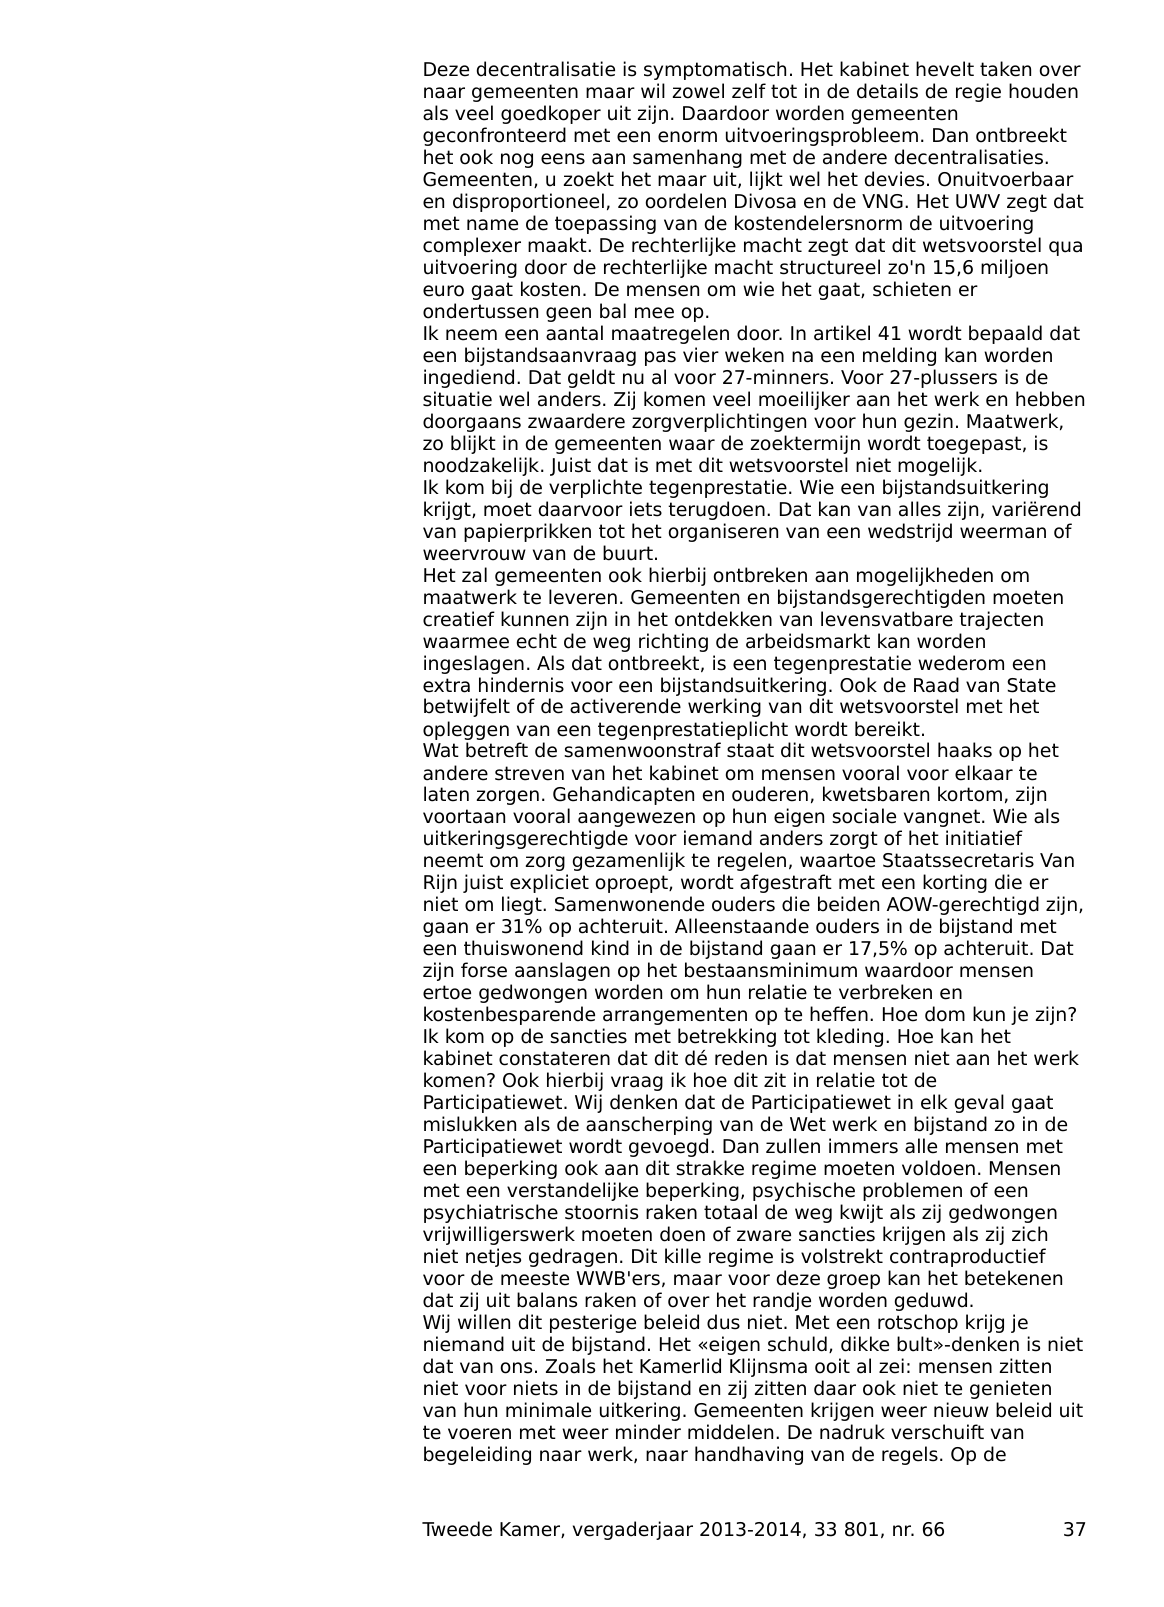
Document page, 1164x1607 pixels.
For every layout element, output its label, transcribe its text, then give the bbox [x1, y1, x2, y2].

text Wij willen dit pesterige beleid dus niet. Met een rotschop krijg je niemand uit de bijstand. Het «eigen schuld, dikke bult»-denken is niet dat van ons. Zoals het Kamerlid Klijnsma ooit al zei: mensen zitten niet voor niets in de bijstand en zij zitten daar ook niet te genieten van hun minimale uitkering. Gemeenten krijgen weer nieuw beleid uit te voeren met weer minder middelen. De nadruk verschuift van begeleiding naar werk, naar handhaving van de regels. Op de [422, 1312, 1087, 1466]
text Ik neem een aantal maatregelen door. In artikel 41 wordt bepaald dat een bijstandsaanvraag pas vier weken na een melding kan worden ingediend. Dat geldt nu al voor 27-minners. Voor 27-plussers is de situatie wel anders. Zij komen veel moeilijker aan het werk en hebben doorgaans zwaardere zorgverplichtingen voor hun gezin. Maatwerk, zo blijkt in de gemeenten waar de zoektermijn wordt toegepast, is noodzakelijk. Juist dat is met dit wetsvoorstel niet mogelijk. [422, 323, 1087, 477]
text Deze decentralisatie is symptomatisch. Het kabinet hevelt taken over naar gemeenten maar wil zowel zelf tot in de details de regie houden als veel goedkoper uit zijn. Daardoor worden gemeenten geconfronteerd met een enorm uitvoeringsprobleem. Dan ontbreekt het ook nog eens aan samenhang met de andere decentralisaties. Gemeenten, u zoekt het maar uit, lijkt wel het devies. Onuitvoerbaar en disproportioneel, zo oordelen Divosa en de VNG. Het UWV zegt dat met name de toepassing van de kostendelersnorm de uitvoering complexer maakt. De rechterlijke macht zegt dat dit wetsvoorstel qua uitvoering door de rechterlijke macht structureel zo'n 15,6 miljoen euro gaat kosten. De mensen om wie het gaat, schieten er ondertussen geen bal mee op. [422, 59, 1087, 323]
text Ik kom op de sancties met betrekking tot kleding. Hoe kan het kabinet constateren dat dit dé reden is dat mensen niet aan het werk komen? Ook hierbij vraag ik hoe dit zit in relatie tot de Participatiewet. Wij denken dat de Participatiewet in elk geval gaat mislukken als de aanscherping van de Wet werk en bijstand zo in de Participatiewet wordt gevoegd. Dan zullen immers alle mensen met een beperking ook aan dit strakke regime moeten voldoen. Mensen met een verstandelijke beperking, psychische problemen of een psychiatrische stoornis raken totaal de weg kwijt als zij gedwongen vrijwilligerswerk moeten doen of zware sancties krijgen als zij zich niet netjes gedragen. Dit kille regime is volstrekt contraproductief voor de meeste WWB'ers, maar voor deze groep kan het betekenen dat zij uit balans raken of over het randje worden geduwd. [422, 1026, 1087, 1312]
text Ik kom bij de verplichte tegenprestatie. Wie een bijstandsuitkering krijgt, moet daarvoor iets terugdoen. Dat kan van alles zijn, variërend van papierprikken tot het organiseren van een wedstrijd weerman of weervrouw van de buurt. [422, 477, 1087, 564]
text Het zal gemeenten ook hierbij ontbreken aan mogelijkheden om maatwerk te leveren. Gemeenten en bijstandsgerechtigden moeten creatief kunnen zijn in het ontdekken van levensvatbare trajecten waarmee echt de weg richting de arbeidsmarkt kan worden ingeslagen. Als dat ontbreekt, is een tegenprestatie wederom een extra hindernis voor een bijstandsuitkering. Ook de Raad van State betwijfelt of de activerende werking van dit wetsvoorstel met het opleggen van een tegenprestatieplicht wordt bereikt. [422, 564, 1087, 740]
text Wat betreft de samenwoonstraf staat dit wetsvoorstel haaks op het andere streven van het kabinet om mensen vooral voor elkaar te laten zorgen. Gehandicapten en ouderen, kwetsbaren kortom, zijn voortaan vooral aangewezen op hun eigen sociale vangnet. Wie als uitkeringsgerechtigde voor iemand anders zorgt of het initiatief neemt om zorg gezamenlijk te regelen, waartoe Staatssecretaris Van Rijn juist expliciet oproept, wordt afgestraft met een korting die er niet om liegt. Samenwonende ouders die beiden AOW-gerechtigd zijn, gaan er 31% op achteruit. Alleenstaande ouders in de bijstand met een thuiswonend kind in de bijstand gaan er 17,5% op achteruit. Dat zijn forse aanslagen op het bestaansminimum waardoor mensen ertoe gedwongen worden om hun relatie te verbreken en kostenbesparende arrangementen op te heffen. Hoe dom kun je zijn? [422, 740, 1087, 1026]
